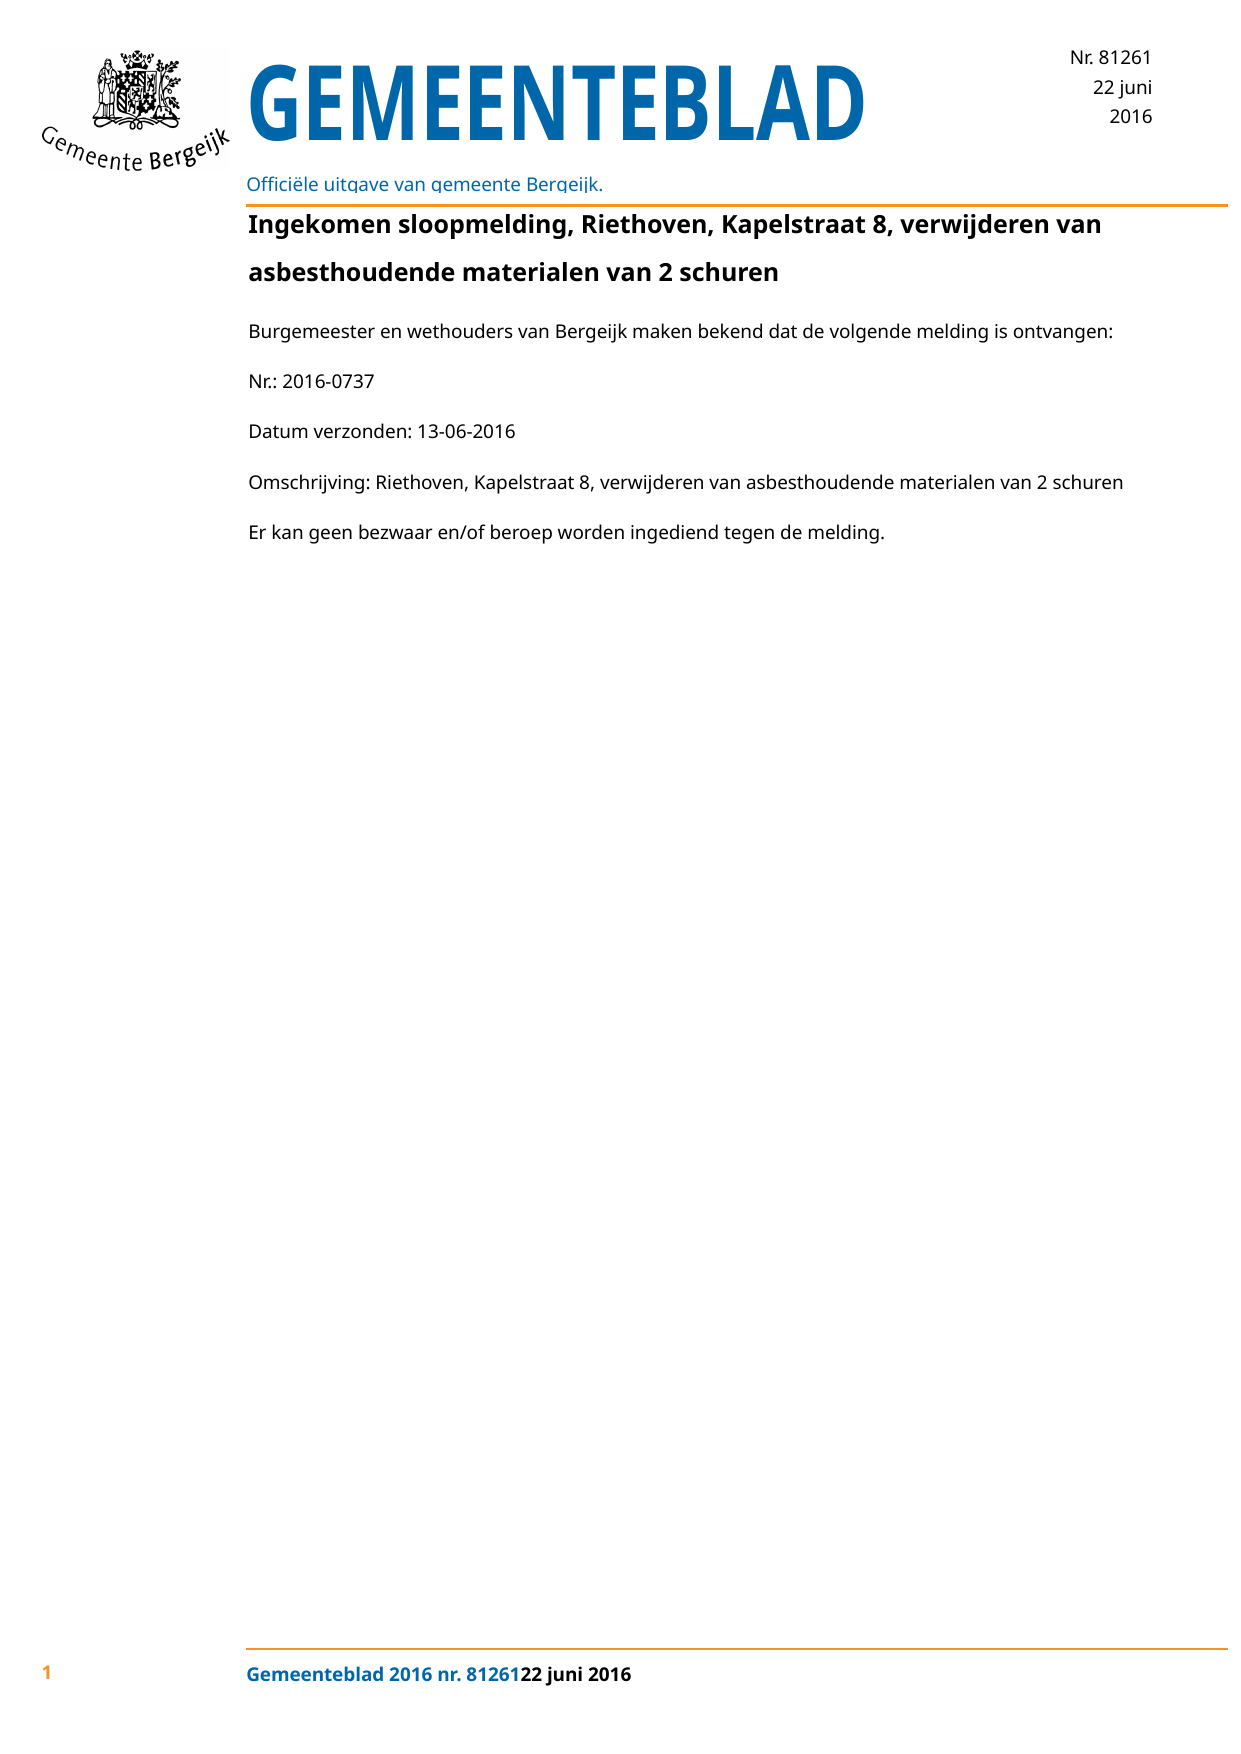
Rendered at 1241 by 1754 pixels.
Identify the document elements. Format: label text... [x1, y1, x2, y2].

text Ingekomen sloopmelding, Riethoven, Kapelstraat 8, verwijderen van asbesthoudende materialen van 2 schuren [248, 207, 1152, 288]
text Omschrijving: Riethoven, Kapelstraat 8, verwijderen van asbesthoudende materialen van 2 schuren [248, 469, 1152, 495]
text Burgemeester en wethouders van Bergeijk maken bekend dat de volgende melding is ontvangen: [248, 318, 1152, 344]
text Nr.: 2016-0737 [248, 368, 1152, 394]
picture [41, 47, 231, 172]
text Er kan geen bezwaar en/of beroep worden ingediend tegen de melding. [248, 519, 1152, 545]
text Datum verzonden: 13-06-2016 [248, 419, 1152, 444]
